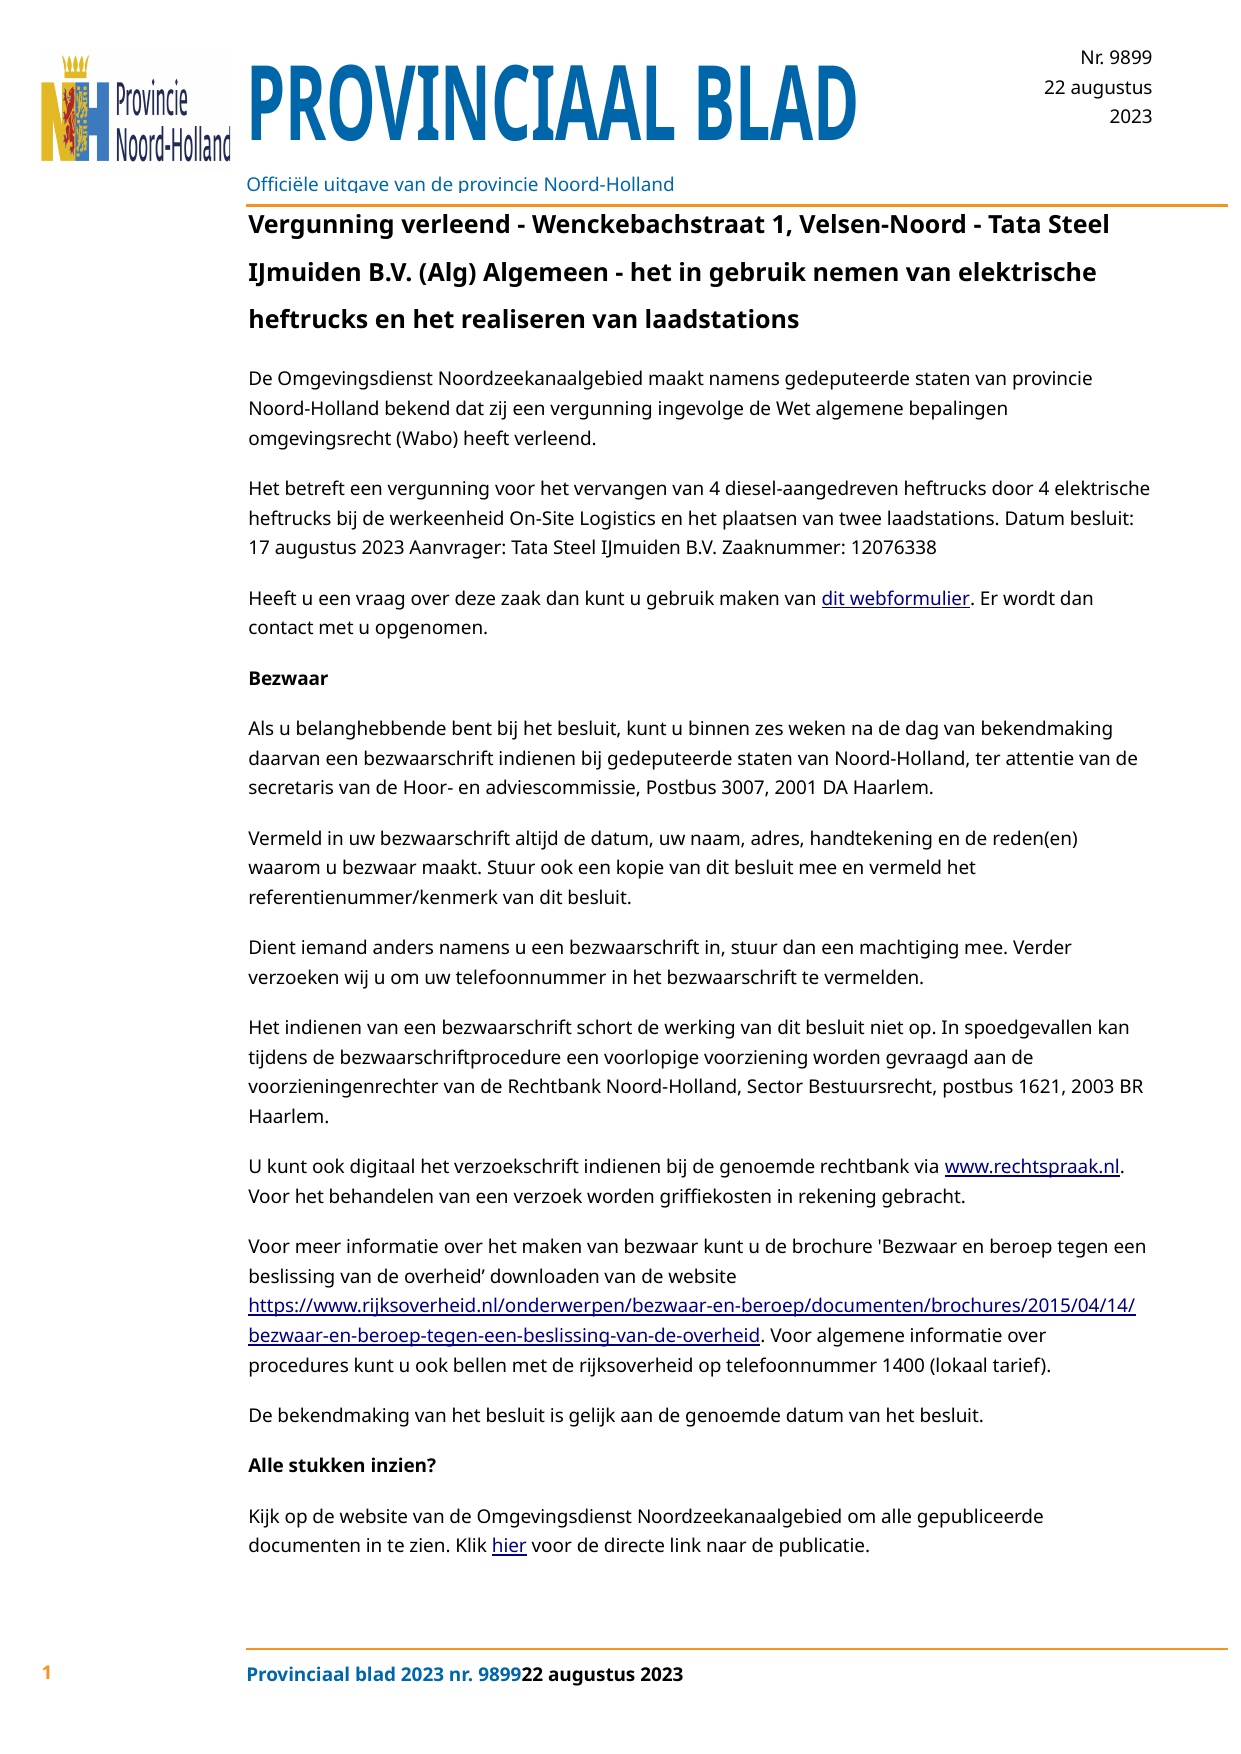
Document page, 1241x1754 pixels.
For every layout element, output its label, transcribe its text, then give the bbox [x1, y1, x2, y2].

text De Omgevingsdienst Noordzeekanaalgebied maakt namens gedeputeerde staten van provincie Noord-Holland bekend dat zij een vergunning ingevolge de Wet algemene bepalingen omgevingsrecht (Wabo) heeft verleend. [248, 366, 1152, 450]
text U kunt ook digitaal het verzoekschrift indienen bij de genoemde rechtbank via www.rechtspraak.nl. Voor het behandelen van een verzoek worden griffiekosten in rekening gebracht. [248, 1153, 1152, 1209]
text Vergunning verleend - Wenckebachstraat 1, Velsen-Noord - Tata Steel IJmuiden B.V. (Alg) Algemeen - het in gebruik nemen van elektrische heftrucks en het realiseren van laadstations [248, 207, 1152, 336]
text De bekendmaking van het besluit is gelijk aan de genoemde datum van het besluit. [248, 1402, 1152, 1428]
text Dient iemand anders namens u een bezwaarschrift in, stuur dan een machtiging mee. Verder verzoeken wij u om uw telefoonnummer in het bezwaarschrift te vermelden. [248, 934, 1152, 989]
text Als u belanghebbende bent bij het besluit, kunt u binnen zes weken na de dag van bekendmaking daarvan een bezwaarschrift indienen bij gedeputeerde staten van Noord-Holland, ter attentie van de secretaris van de Hoor- en adviescommissie, Postbus 3007, 2001 DA Haarlem. [248, 715, 1152, 800]
text Alle stukken inzien? [248, 1453, 1152, 1478]
text Het betreft een vergunning voor het vervangen van 4 diesel-aangedreven heftrucks door 4 elektrische heftrucks bij de werkeenheid On-Site Logistics en het plaatsen van twee laadstations. Datum besluit: 17 augustus 2023 Aanvrager: Tata Steel IJmuiden B.V. Zaaknummer: 12076338 [248, 475, 1152, 560]
text Bezwaar [248, 665, 1152, 690]
text Kijk op de website van de Omgevingsdienst Noordzeekanaalgebied om alle gepubliceerde documenten in te zien. Klik hier voor de directe link naar de publicatie. [248, 1503, 1152, 1558]
picture [41, 47, 231, 172]
text Het indienen van een bezwaarschrift schort de werking van dit besluit niet op. In spoedgevallen kan tijdens de bezwaarschriftprocedure een voorlopige voorziening worden gevraagd aan de voorzieningenrechter van de Rechtbank Noord-Holland, Sector Bestuursrecht, postbus 1621, 2003 BR Haarlem. [248, 1014, 1152, 1129]
text Voor meer informatie over het maken van bezwaar kunt u de brochure 'Bezwaar en beroep tegen een beslissing van de overheid’ downloaden van de website https://www.rijksoverheid.nl/onderwerpen/bezwaar-en-beroep/documenten/brochures/2015/04/14/bezwaar-en-beroep-tegen-een-beslissing-van-de-overheid. Voor algemene informatie over procedures kunt u ook bellen met de rijksoverheid op telefoonnummer 1400 (lokaal tarief). [248, 1233, 1152, 1377]
text Heeft u een vraag over deze zaak dan kunt u gebruik maken van dit webformulier. Er wordt dan contact met u opgenomen. [248, 585, 1152, 640]
text Vermeld in uw bezwaarschrift altijd de datum, uw naam, adres, handtekening en de reden(en) waarom u bezwaar maakt. Stuur ook een kopie van dit besluit mee en vermeld het referentienummer/kenmerk van dit besluit. [248, 825, 1152, 909]
